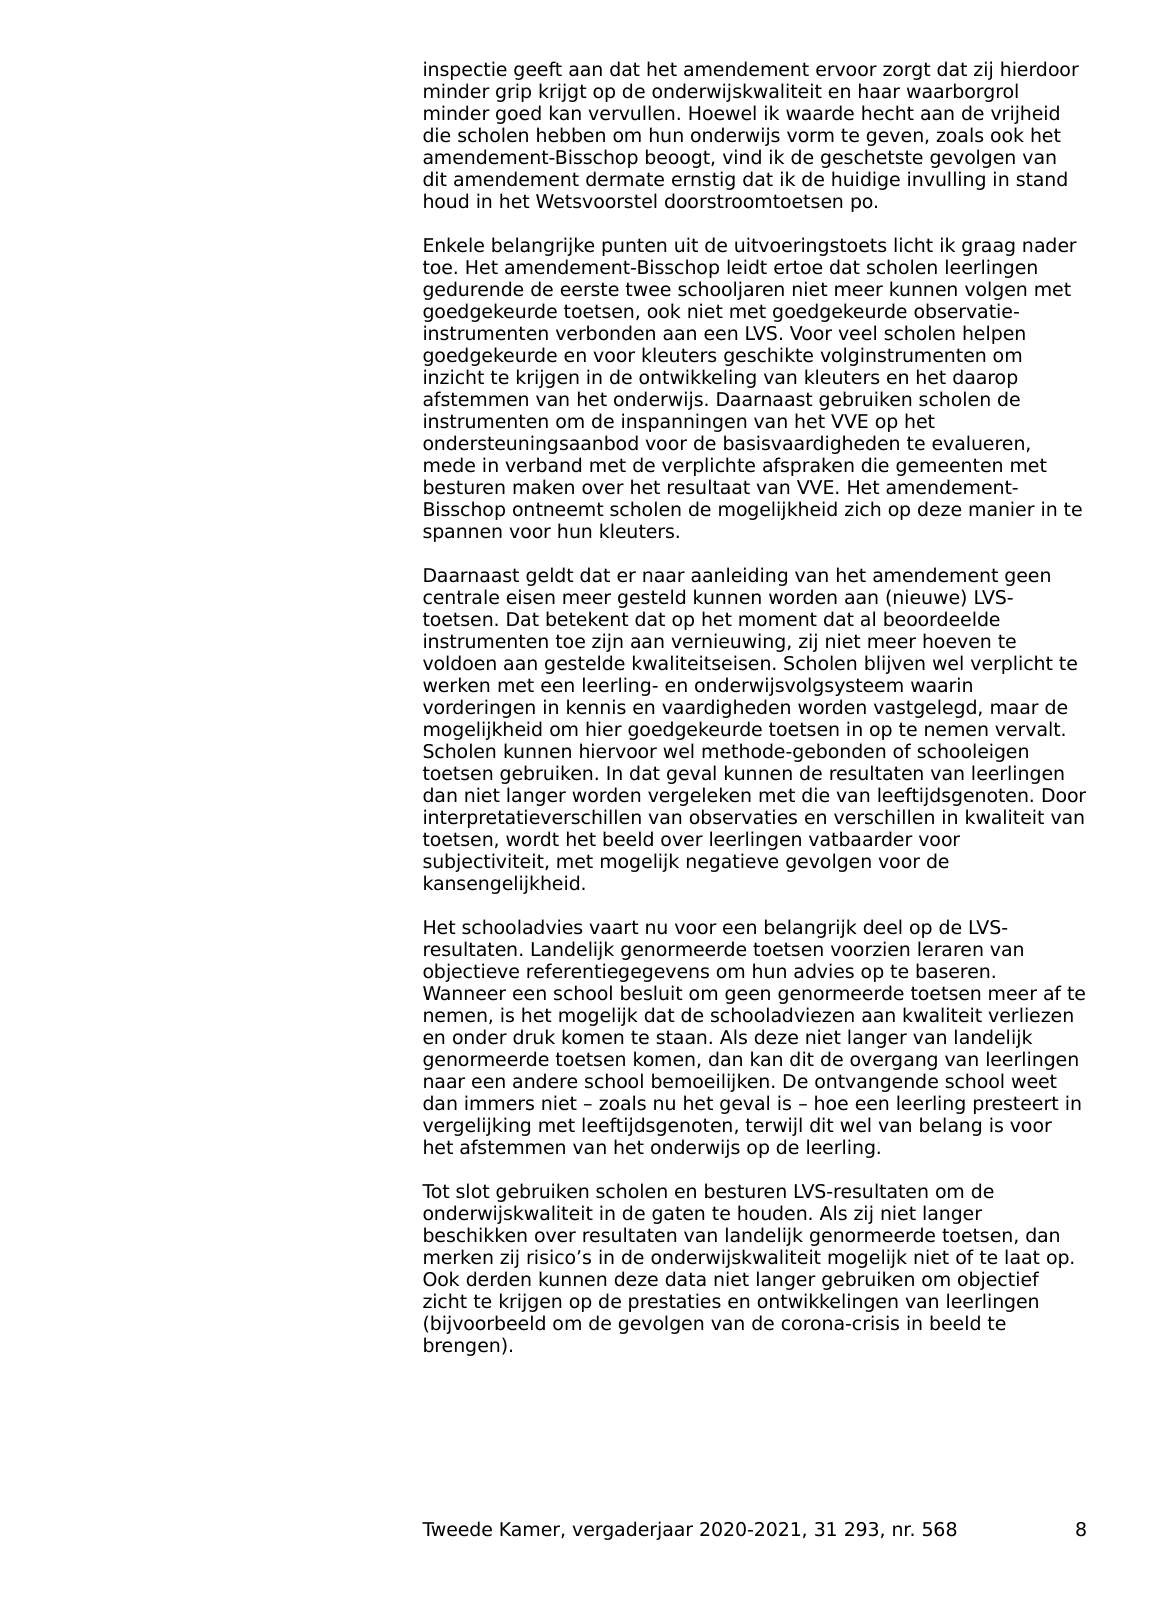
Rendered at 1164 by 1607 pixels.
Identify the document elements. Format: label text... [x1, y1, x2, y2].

text Enkele belangrijke punten uit de uitvoeringstoets licht ik graag nader toe. Het amendement-Bisschop leidt ertoe dat scholen leerlingen gedurende de eerste twee schooljaren niet meer kunnen volgen met goedgekeurde toetsen, ook niet met goedgekeurde observatie-instrumenten verbonden aan een LVS. Voor veel scholen helpen goedgekeurde en voor kleuters geschikte volginstrumenten om inzicht te krijgen in de ontwikkeling van kleuters en het daarop afstemmen van het onderwijs. Daarnaast gebruiken scholen de instrumenten om de inspanningen van het VVE op het ondersteuningsaanbod voor de basisvaardigheden te evalueren, mede in verband met de verplichte afspraken die gemeenten met besturen maken over het resultaat van VVE. Het amendement-Bisschop ontneemt scholen de mogelijkheid zich op deze manier in te spannen voor hun kleuters. [422, 235, 1087, 543]
text Het schooladvies vaart nu voor een belangrijk deel op de LVS-resultaten. Landelijk genormeerde toetsen voorzien leraren van objectieve referentiegegevens om hun advies op te baseren. Wanneer een school besluit om geen genormeerde toetsen meer af te nemen, is het mogelijk dat de schooladviezen aan kwaliteit verliezen en onder druk komen te staan. Als deze niet langer van landelijk genormeerde toetsen komen, dan kan dit de overgang van leerlingen naar een andere school bemoeilijken. De ontvangende school weet dan immers niet – zoals nu het geval is – hoe een leerling presteert in vergelijking met leeftijdsgenoten, terwijl dit wel van belang is voor het afstemmen van het onderwijs op de leerling. [422, 917, 1087, 1159]
text inspectie geeft aan dat het amendement ervoor zorgt dat zij hierdoor minder grip krijgt op de onderwijskwaliteit en haar waarborgrol minder goed kan vervullen. Hoewel ik waarde hecht aan de vrijheid die scholen hebben om hun onderwijs vorm te geven, zoals ook het amendement-Bisschop beoogt, vind ik de geschetste gevolgen van dit amendement dermate ernstig dat ik de huidige invulling in stand houd in het Wetsvoorstel doorstroomtoetsen po. [422, 59, 1087, 213]
text Daarnaast geldt dat er naar aanleiding van het amendement geen centrale eisen meer gesteld kunnen worden aan (nieuwe) LVS-toetsen. Dat betekent dat op het moment dat al beoordeelde instrumenten toe zijn aan vernieuwing, zij niet meer hoeven te voldoen aan gestelde kwaliteitseisen. Scholen blijven wel verplicht te werken met een leerling- en onderwijsvolgsysteem waarin vorderingen in kennis en vaardigheden worden vastgelegd, maar de mogelijkheid om hier goedgekeurde toetsen in op te nemen vervalt. Scholen kunnen hiervoor wel methode-gebonden of schooleigen toetsen gebruiken. In dat geval kunnen de resultaten van leerlingen dan niet langer worden vergeleken met die van leeftijdsgenoten. Door interpretatieverschillen van observaties en verschillen in kwaliteit van toetsen, wordt het beeld over leerlingen vatbaarder voor subjectiviteit, met mogelijk negatieve gevolgen voor de kansengelijkheid. [422, 565, 1087, 895]
text Tot slot gebruiken scholen en besturen LVS-resultaten om de onderwijskwaliteit in de gaten te houden. Als zij niet langer beschikken over resultaten van landelijk genormeerde toetsen, dan merken zij risico’s in de onderwijskwaliteit mogelijk niet of te laat op. Ook derden kunnen deze data niet langer gebruiken om objectief zicht te krijgen op de prestaties en ontwikkelingen van leerlingen (bijvoorbeeld om de gevolgen van de corona-crisis in beeld te brengen). [422, 1181, 1087, 1357]
